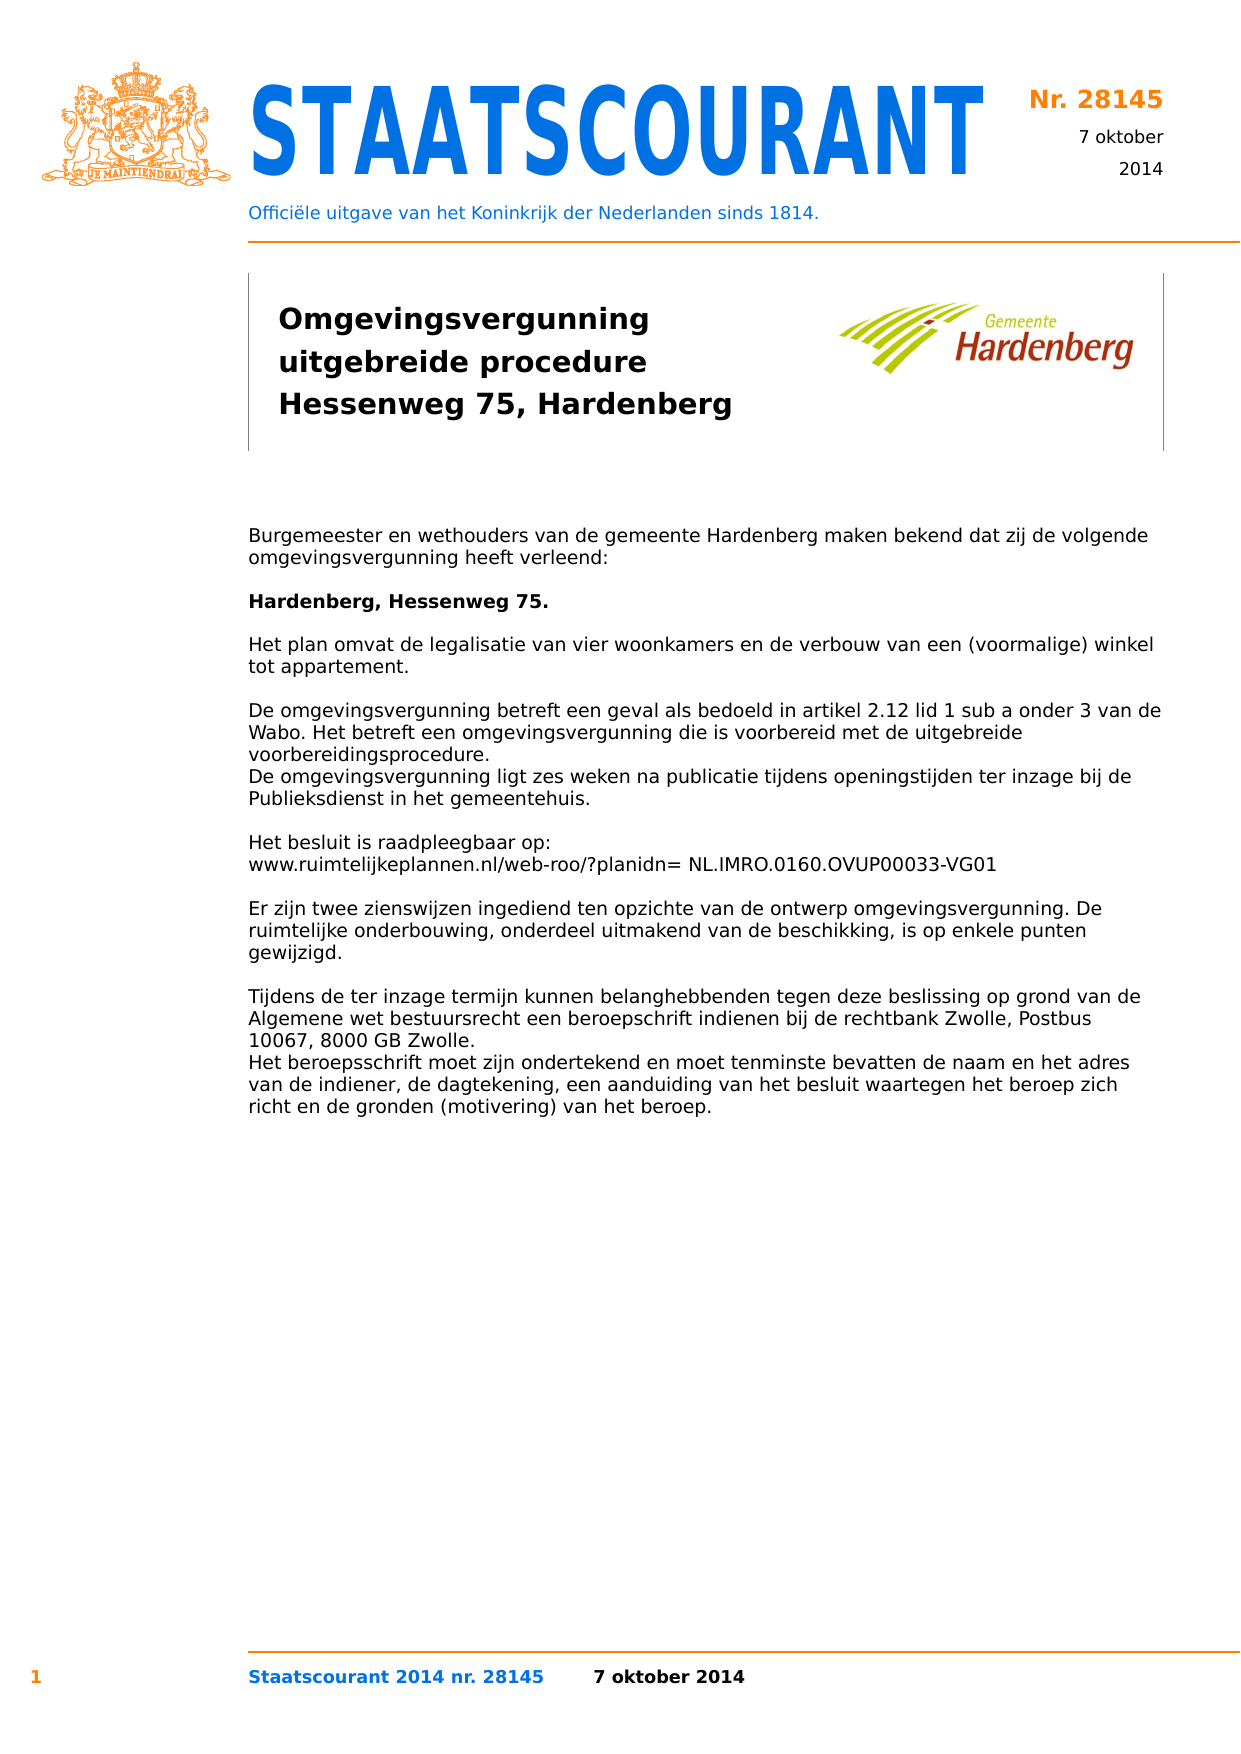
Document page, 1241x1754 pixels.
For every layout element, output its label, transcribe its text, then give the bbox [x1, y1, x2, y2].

table_cell Officiële uitgave van het Koninkrijk der Nederlanden sinds 1814. [248, 203, 1240, 241]
table_header [25, 62, 248, 241]
text De omgevingsvergunning betreft een geval als bedoeld in artikel 2.12 lid 1 sub a onder 3 van de Wabo. Het betreft een omgevingsvergunning die is voorbereid met de uitgebreide voorbereidingsprocedure. [248, 700, 1163, 766]
picture [838, 302, 1134, 374]
table_header STAATSCOURANT [248, 62, 998, 203]
table_header Nr. 28145 [998, 62, 1240, 121]
text Het besluit is raadpleegbaar op: [248, 832, 1163, 854]
text Hardenberg, Hessenweg 75. [248, 591, 1163, 612]
text Het plan omvat de legalisatie van vier woonkamers en de verbouw van een (voormalige) winkel tot appartement. [248, 634, 1163, 678]
text Burgemeester en wethouders van de gemeente Hardenberg maken bekend dat zij de volgende omgevingsvergunning heeft verleend: [248, 525, 1163, 569]
table_cell 7 oktober [998, 121, 1240, 153]
text Er zijn twee zienswijzen ingediend ten opzichte van de ontwerp omgevingsvergunning. De ruimtelijke onderbouwing, onderdeel uitmakend van de beschikking, is op enkele punten gewijzigd. [248, 898, 1163, 964]
table_cell 2014 [998, 153, 1240, 203]
picture [41, 62, 231, 186]
subtitle Omgevingsvergunning uitgebreide procedure Hessenweg 75, Hardenberg [249, 273, 1163, 451]
text Tijdens de ter inzage termijn kunnen belanghebbenden tegen deze beslissing op grond van de Algemene wet bestuursrecht een beroepschrift indienen bij de rechtbank Zwolle, Postbus 10067, 8000 GB Zwolle. [248, 986, 1163, 1052]
text Het beroepsschrift moet zijn ondertekend en moet tenminste bevatten de naam en het adres van de indiener, de dagtekening, een aanduiding van het besluit waartegen het beroep zich richt en de gronden (motivering) van het beroep. [248, 1052, 1163, 1117]
text www.ruimtelijkeplannen.nl/web-roo/?planidn= NL.IMRO.0160.OVUP00033-VG01 [248, 854, 1163, 876]
text De omgevingsvergunning ligt zes weken na publicatie tijdens openingstijden ter inzage bij de Publieksdienst in het gemeentehuis. [248, 766, 1163, 810]
